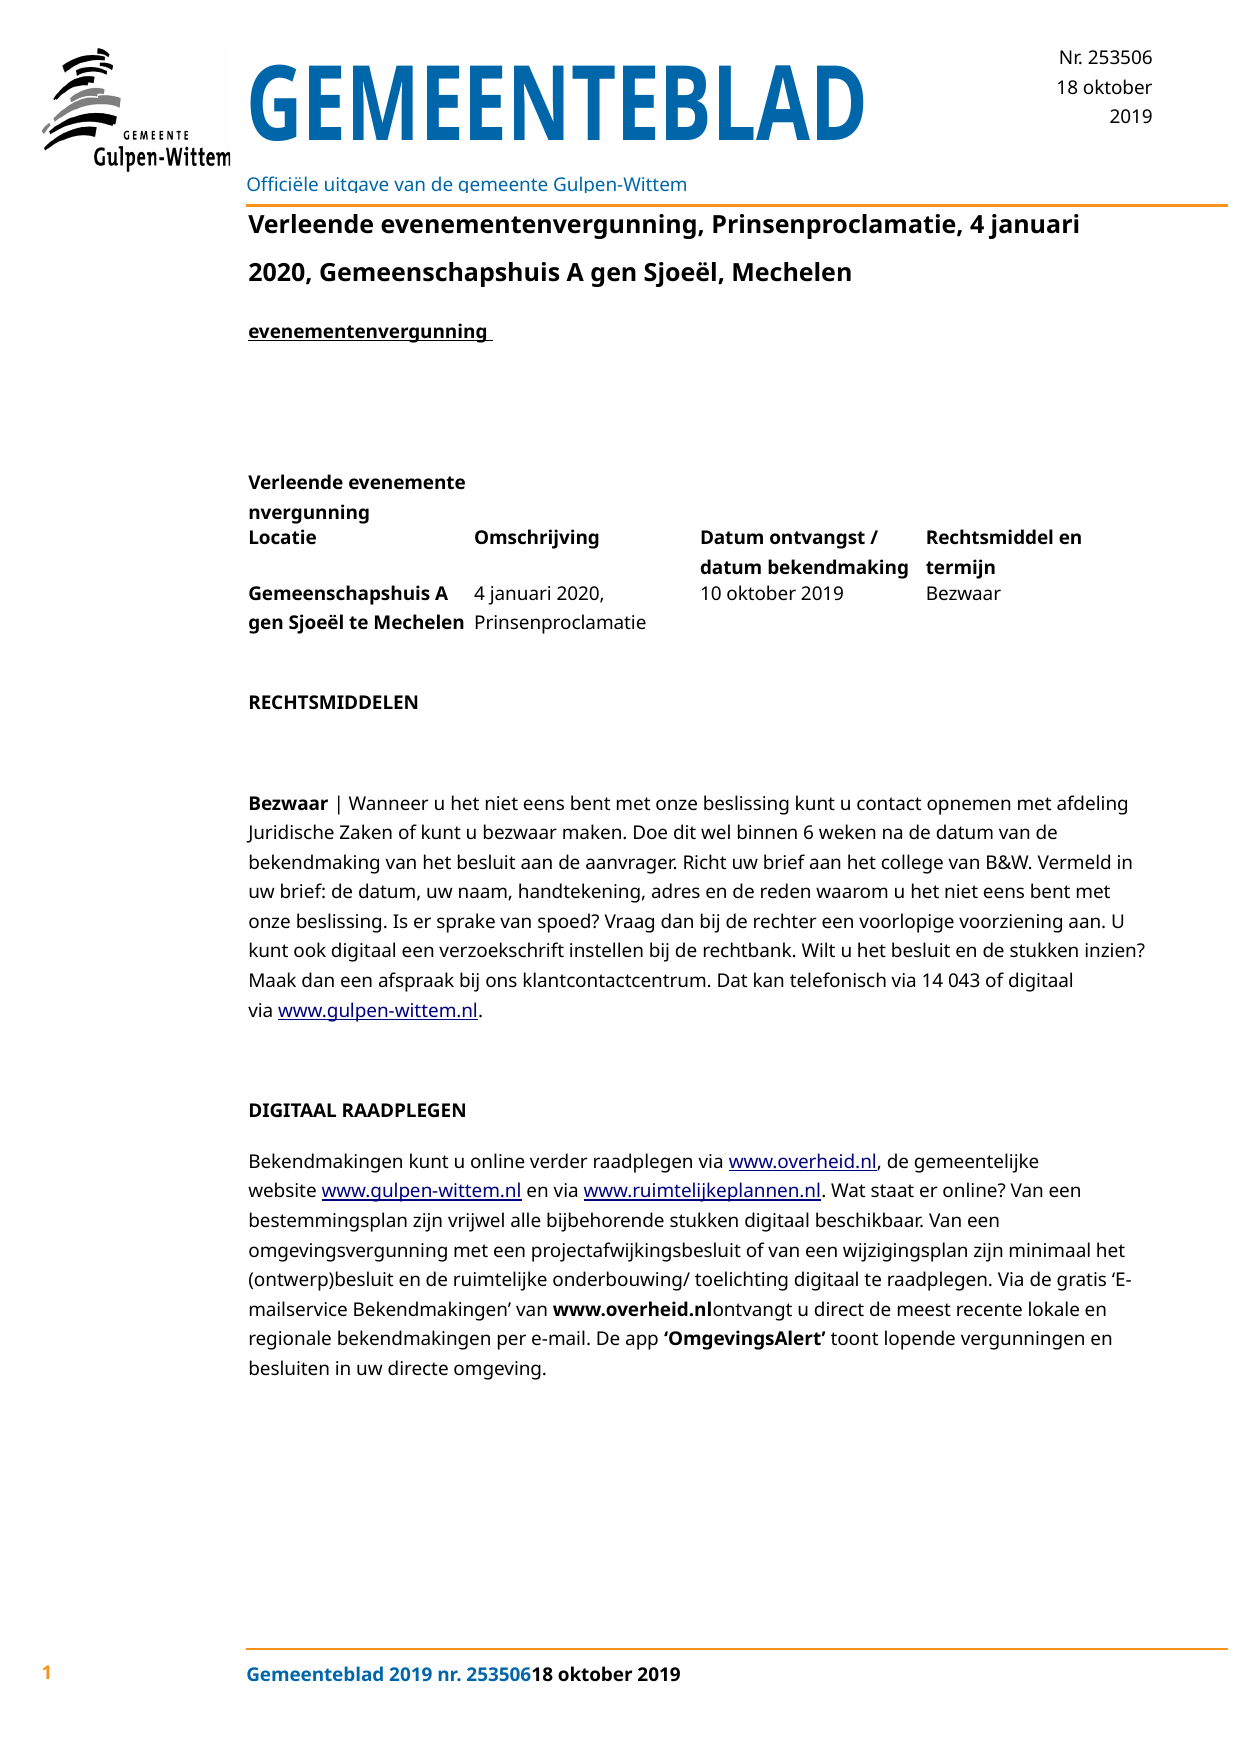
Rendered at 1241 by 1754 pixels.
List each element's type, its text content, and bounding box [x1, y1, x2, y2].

table_cell Rechtsmiddel en termijn [926, 525, 1152, 580]
table_cell Locatie [248, 525, 474, 580]
table_cell Omschrijving [474, 525, 700, 580]
text DIGITAAL RAADPLEGEN [248, 1098, 1152, 1123]
table_cell Gemeenschapshuis A gen Sjoeël te Mechelen [248, 580, 474, 635]
picture [41, 47, 231, 172]
text Verleende evenementenvergunning, Prinsenproclamatie, 4 januari 2020, Gemeenschapshuis A gen Sjoeël, Mechelen [248, 207, 1152, 288]
table_cell Datum ontvangst / datum bekendmaking [700, 525, 926, 580]
text RECHTSMIDDELEN [248, 689, 1152, 714]
table_header [926, 469, 1152, 524]
table_cell 4 januari 2020, Prinsenproclamatie [474, 580, 700, 635]
table_header Verleende evenementenvergunning [248, 469, 474, 524]
table_header [474, 469, 700, 524]
text Bezwaar | Wanneer u het niet eens bent met onze beslissing kunt u contact opnemen met afdeling Juridische Zaken of kunt u bezwaar maken. Doe dit wel binnen 6 weken na de datum van de bekendmaking van het besluit aan de aanvrager. Richt uw brief aan het college van B&W. Vermeld in uw brief: de datum, uw naam, handtekening, adres en de reden waarom u het niet eens bent met onze beslissing. Is er sprake van spoed? Vraag dan bij de rechter een voorlopige voorziening aan. U kunt ook digitaal een verzoekschrift instellen bij de rechtbank. Wilt u het besluit en de stukken inzien? Maak dan een afspraak bij ons klantcontactcentrum. Dat kan telefonisch via 14 043 of digitaal via www.gulpen-wittem.nl. [248, 790, 1152, 1022]
text evenementenvergunning [248, 318, 1152, 344]
table_header [700, 469, 926, 524]
table_cell 10 oktober 2019 [700, 580, 926, 635]
table_cell Bezwaar [926, 580, 1152, 635]
text Bekendmakingen kunt u online verder raadplegen via www.overheid.nl, de gemeentelijke website www.gulpen-wittem.nl en via www.ruimtelijkeplannen.nl. Wat staat er online? Van een bestemmingsplan zijn vrijwel alle bijbehorende stukken digitaal beschikbaar. Van een omgevingsvergunning met een projectafwijkingsbesluit of van een wijzigingsplan zijn minimaal het (ontwerp)besluit en de ruimtelijke onderbouwing/ toelichting digitaal te raadplegen. Via de gratis ‘E-mailservice Bekendmakingen’ van www.overheid.nlontvangt u direct de meest recente lokale en regionale bekendmakingen per e-mail. De app ‘OmgevingsAlert’ toont lopende vergunningen en besluiten in uw directe omgeving. [248, 1148, 1152, 1381]
